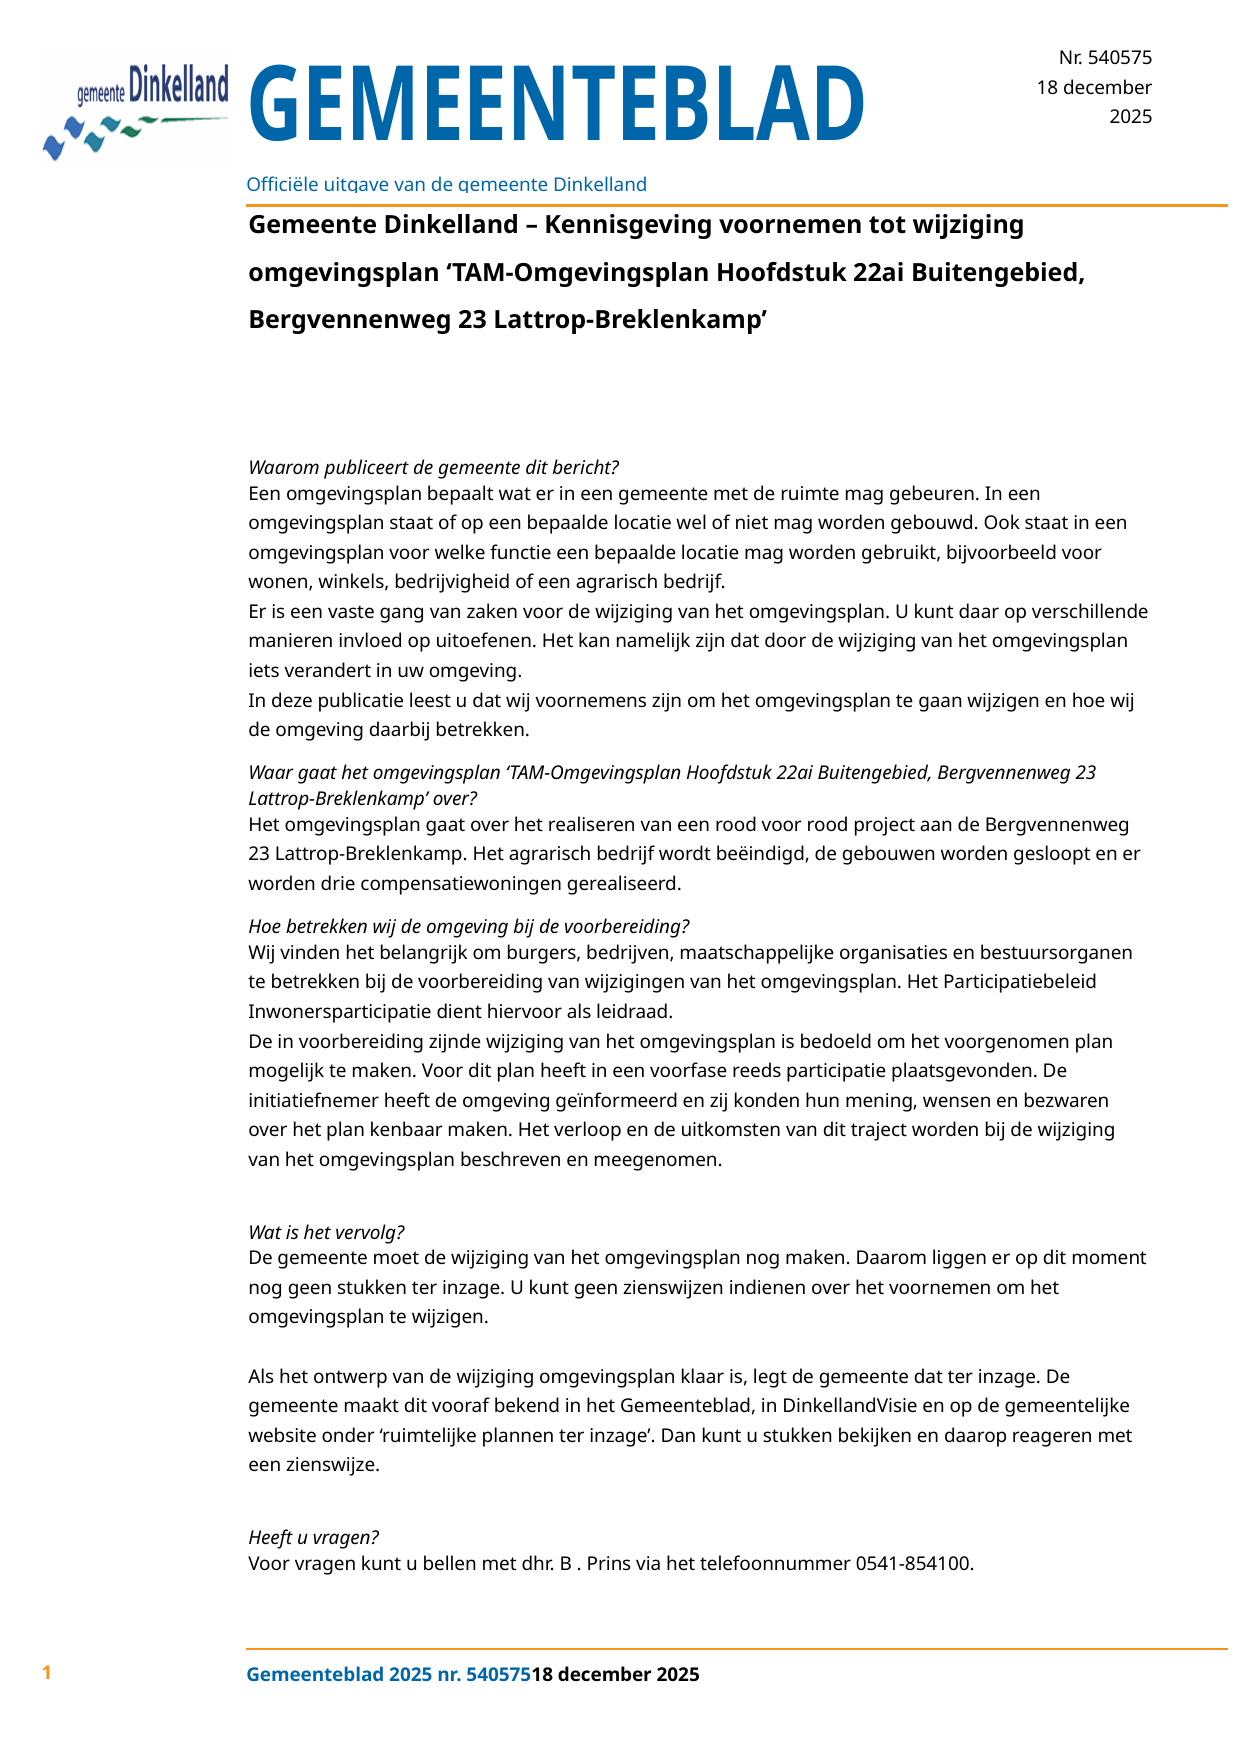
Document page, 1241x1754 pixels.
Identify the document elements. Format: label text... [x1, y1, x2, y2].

text Wij vinden het belangrijk om burgers, bedrijven, maatschappelijke organisaties en bestuursorganen te betrekken bij de voorbereiding van wijzigingen van het omgevingsplan. Het Participatiebeleid Inwonersparticipatie dient hiervoor als leidraad. [248, 939, 1152, 1024]
text Heeft u vragen? [248, 1524, 1152, 1550]
text Voor vragen kunt u bellen met dhr. B . Prins via het telefoonnummer 0541-854100. [248, 1550, 1152, 1576]
text De in voorbereiding zijnde wijziging van het omgevingsplan is bedoeld om het voorgenomen plan mogelijk te maken. Voor dit plan heeft in een voorfase reeds participatie plaatsgevonden. De initiatiefnemer heeft de omgeving geïnformeerd en zij konden hun mening, wensen en bezwaren over het plan kenbaar maken. Het verloop en de uitkomsten van dit traject worden bij de wijziging van het omgevingsplan beschreven en meegenomen. [248, 1028, 1152, 1172]
text Er is een vaste gang van zaken voor de wijziging van het omgevingsplan. U kunt daar op verschillende manieren invloed op uitoefenen. Het kan namelijk zijn dat door de wijziging van het omgevingsplan iets verandert in uw omgeving. [248, 598, 1152, 683]
text Waarom publiceert de gemeente dit bericht? [248, 454, 1152, 480]
text In deze publicatie leest u dat wij voornemens zijn om het omgevingsplan te gaan wijzigen en hoe wij de omgeving daarbij betrekken. [248, 687, 1152, 742]
text Wat is het vervolg? [248, 1219, 1152, 1244]
text Een omgevingsplan bepaalt wat er in een gemeente met de ruimte mag gebeuren. In een omgevingsplan staat of op een bepaalde locatie wel of niet mag worden gebouwd. Ook staat in een omgevingsplan voor welke functie een bepaalde locatie mag worden gebruikt, bijvoorbeeld voor wonen, winkels, bedrijvigheid of een agrarisch bedrijf. [248, 480, 1152, 594]
picture [41, 47, 231, 172]
text Waar gaat het omgevingsplan ‘TAM-Omgevingsplan Hoofdstuk 22ai Buitengebied, Bergvennenweg 23 Lattrop-Breklenkamp’ over? [248, 759, 1152, 811]
text Hoe betrekken wij de omgeving bij de voorbereiding? [248, 913, 1152, 939]
text Gemeente Dinkelland – Kennisgeving voornemen tot wijziging omgevingsplan ‘TAM-Omgevingsplan Hoofdstuk 22ai Buitengebied, Bergvennenweg 23 Lattrop-Breklenkamp’ [248, 207, 1152, 336]
text Het omgevingsplan gaat over het realiseren van een rood voor rood project aan de Bergvennenweg 23 Lattrop-Breklenkamp. Het agrarisch bedrijf wordt beëindigd, de gebouwen worden gesloopt en er worden drie compensatiewoningen gerealiseerd. [248, 811, 1152, 896]
text De gemeente moet de wijziging van het omgevingsplan nog maken. Daarom liggen er op dit moment nog geen stukken ter inzage. U kunt geen zienswijzen indienen over het voornemen om het omgevingsplan te wijzigen. [248, 1244, 1152, 1329]
text Als het ontwerp van de wijziging omgevingsplan klaar is, legt de gemeente dat ter inzage. De gemeente maakt dit vooraf bekend in het Gemeenteblad, in DinkellandVisie en op de gemeentelijke website onder ‘ruimtelijke plannen ter inzage’. Dan kunt u stukken bekijken en daarop reageren met een zienswijze. [248, 1363, 1152, 1477]
